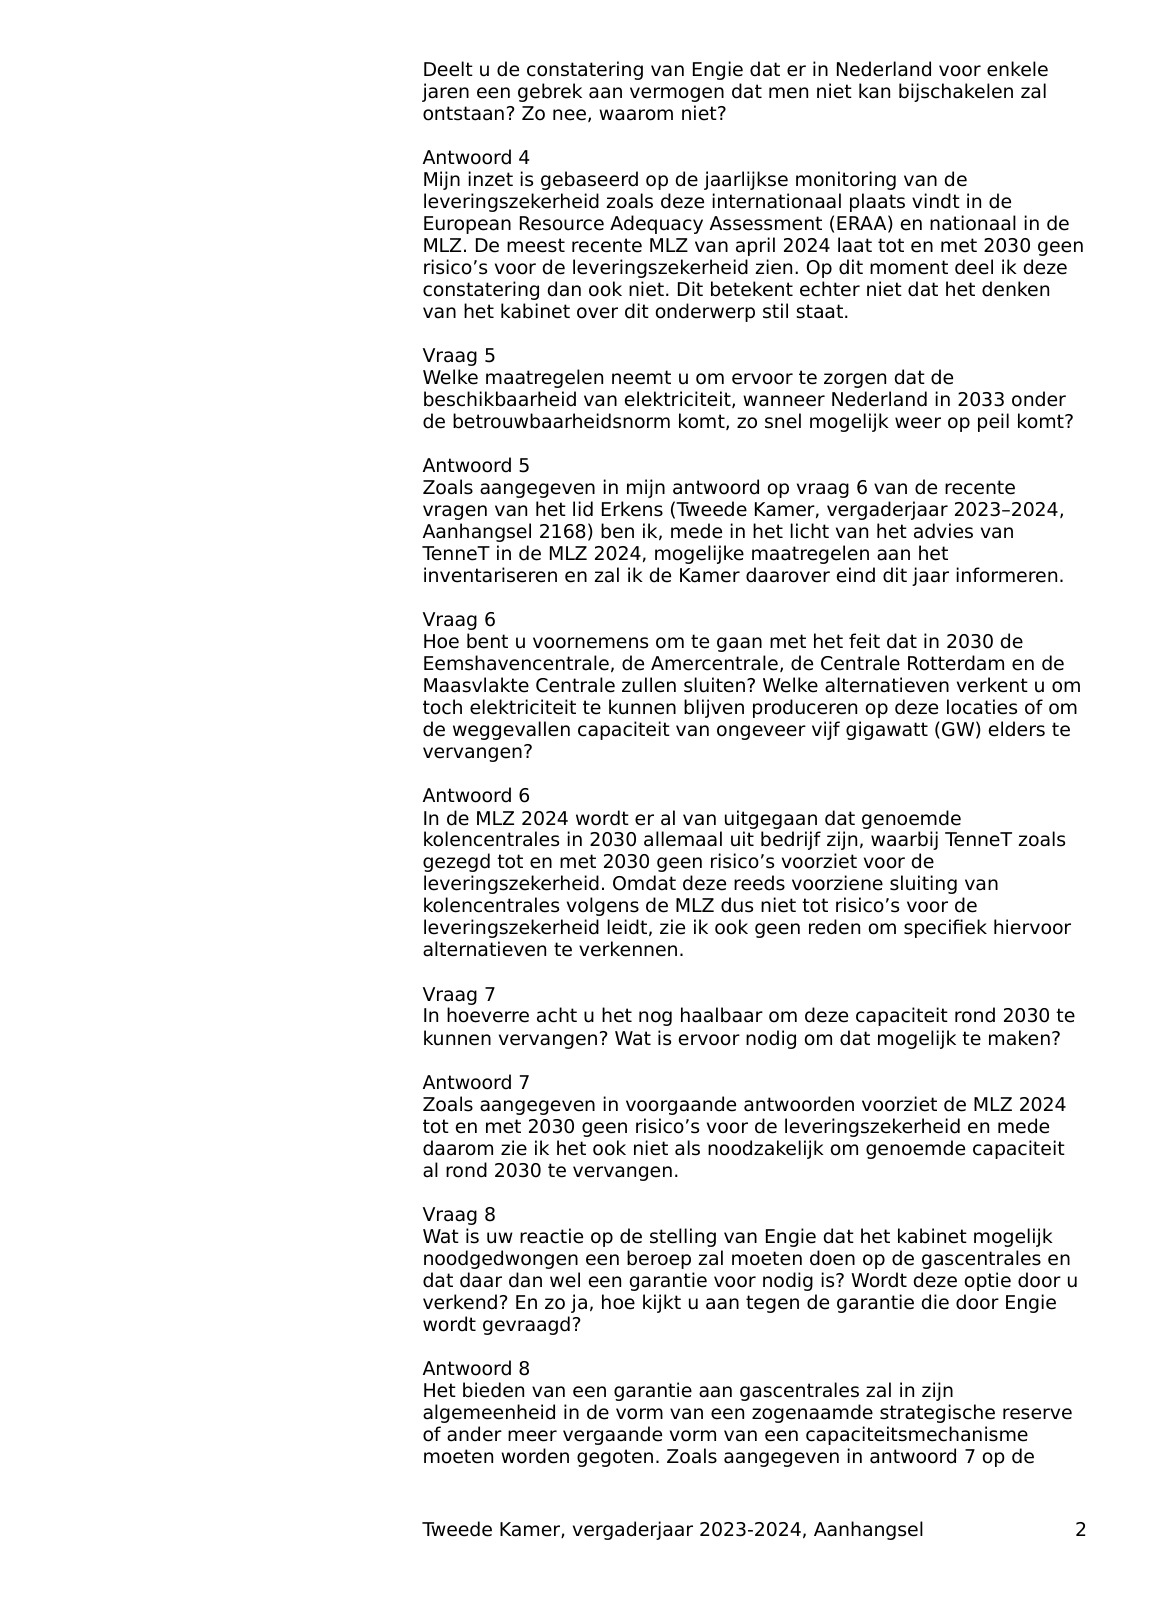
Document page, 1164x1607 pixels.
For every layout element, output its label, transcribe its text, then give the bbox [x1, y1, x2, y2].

text Antwoord 8 [422, 1358, 1087, 1380]
text Vraag 8 [422, 1204, 1087, 1226]
text In de MLZ 2024 wordt er al van uitgegaan dat genoemde kolencentrales in 2030 allemaal uit bedrijf zijn, waarbij TenneT zoals gezegd tot en met 2030 geen risico’s voorziet voor de leveringszekerheid. Omdat deze reeds voorziene sluiting van kolencentrales volgens de MLZ dus niet tot risico’s voor de leveringszekerheid leidt, zie ik ook geen reden om specifiek hiervoor alternatieven te verkennen. [422, 807, 1087, 961]
text Deelt u de constatering van Engie dat er in Nederland voor enkele jaren een gebrek aan vermogen dat men niet kan bijschakelen zal ontstaan? Zo nee, waarom niet? [422, 59, 1087, 125]
text Antwoord 5 [422, 455, 1087, 477]
text Vraag 5 [422, 345, 1087, 367]
text Antwoord 7 [422, 1072, 1087, 1093]
text Vraag 6 [422, 609, 1087, 631]
text Mijn inzet is gebaseerd op de jaarlijkse monitoring van de leveringszekerheid zoals deze internationaal plaats vindt in de European Resource Adequacy Assessment (ERAA) en nationaal in de MLZ. De meest recente MLZ van april 2024 laat tot en met 2030 geen risico’s voor de leveringszekerheid zien. Op dit moment deel ik deze constatering dan ook niet. Dit betekent echter niet dat het denken van het kabinet over dit onderwerp stil staat. [422, 169, 1087, 323]
text Antwoord 4 [422, 147, 1087, 169]
text Het bieden van een garantie aan gascentrales zal in zijn algemeenheid in de vorm van een zogenaamde strategische reserve of ander meer vergaande vorm van een capaciteitsmechanisme moeten worden gegoten. Zoals aangegeven in antwoord 7 op de [422, 1380, 1087, 1468]
text Antwoord 6 [422, 785, 1087, 807]
text Zoals aangegeven in voorgaande antwoorden voorziet de MLZ 2024 tot en met 2030 geen risico’s voor de leveringszekerheid en mede daarom zie ik het ook niet als noodzakelijk om genoemde capaciteit al rond 2030 te vervangen. [422, 1093, 1087, 1181]
text Welke maatregelen neemt u om ervoor te zorgen dat de beschikbaarheid van elektriciteit, wanneer Nederland in 2033 onder de betrouwbaarheidsnorm komt, zo snel mogelijk weer op peil komt? [422, 367, 1087, 433]
text Zoals aangegeven in mijn antwoord op vraag 6 van de recente vragen van het lid Erkens (Tweede Kamer, vergaderjaar 2023–2024, Aanhangsel 2168) ben ik, mede in het licht van het advies van TenneT in de MLZ 2024, mogelijke maatregelen aan het inventariseren en zal ik de Kamer daarover eind dit jaar informeren. [422, 477, 1087, 587]
text Wat is uw reactie op de stelling van Engie dat het kabinet mogelijk noodgedwongen een beroep zal moeten doen op de gascentrales en dat daar dan wel een garantie voor nodig is? Wordt deze optie door u verkend? En zo ja, hoe kijkt u aan tegen de garantie die door Engie wordt gevraagd? [422, 1226, 1087, 1336]
text In hoeverre acht u het nog haalbaar om deze capaciteit rond 2030 te kunnen vervangen? Wat is ervoor nodig om dat mogelijk te maken? [422, 1005, 1087, 1049]
text Vraag 7 [422, 983, 1087, 1005]
text Hoe bent u voornemens om te gaan met het feit dat in 2030 de Eemshavencentrale, de Amercentrale, de Centrale Rotterdam en de Maasvlakte Centrale zullen sluiten? Welke alternatieven verkent u om toch elektriciteit te kunnen blijven produceren op deze locaties of om de weggevallen capaciteit van ongeveer vijf gigawatt (GW) elders te vervangen? [422, 631, 1087, 763]
